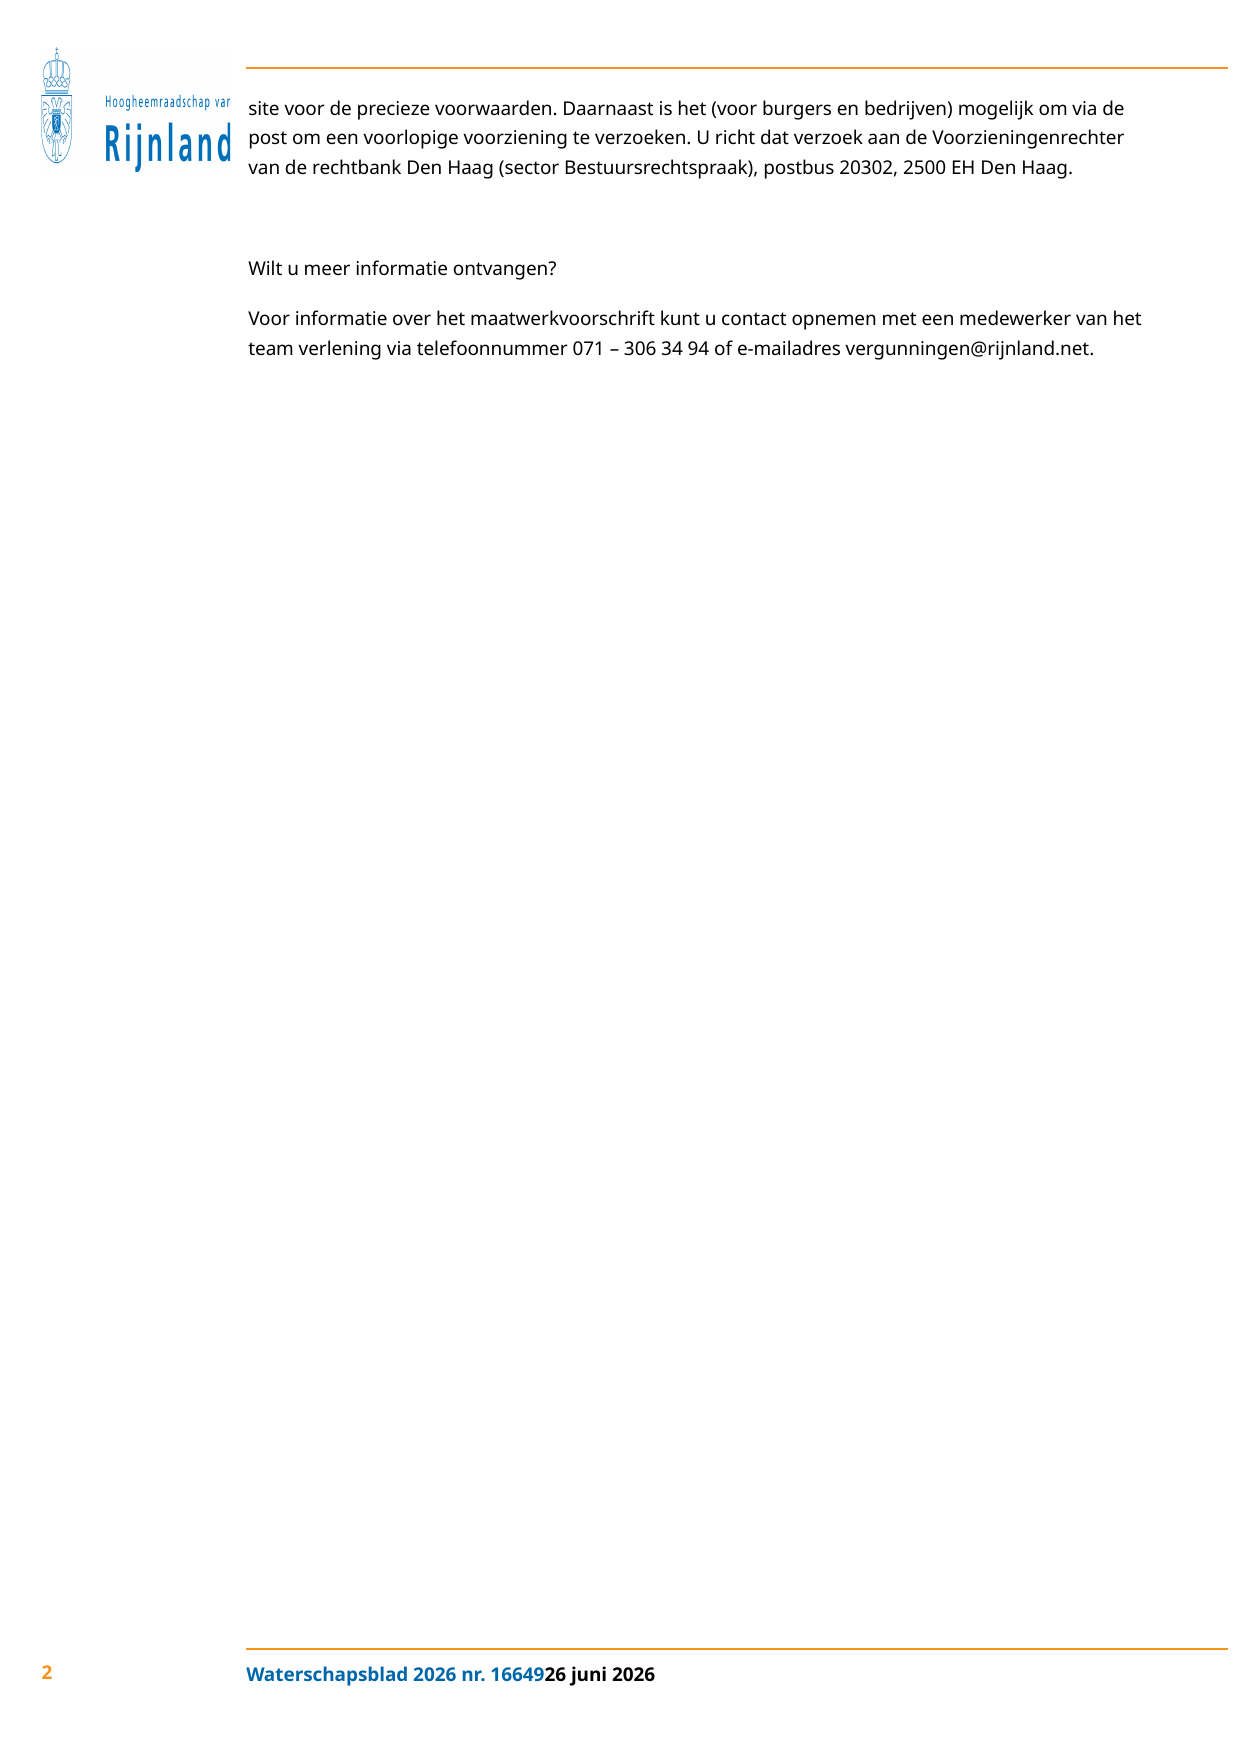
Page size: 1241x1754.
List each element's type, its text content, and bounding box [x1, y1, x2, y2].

text Wilt u meer informatie ontvangen? [248, 255, 1152, 281]
picture [41, 47, 231, 172]
text site voor de precieze voorwaarden. Daarnaast is het (voor burgers en bedrijven) mogelijk om via de post om een voorlopige voorziening te verzoeken. U richt dat verzoek aan de Voorzieningenrechter van de rechtbank Den Haag (sector Bestuursrechtspraak), postbus 20302, 2500 EH Den Haag. [248, 95, 1152, 180]
text Voor informatie over het maatwerkvoorschrift kunt u contact opnemen met een medewerker van het team verlening via telefoonnummer 071 – 306 34 94 of e-mailadres vergunningen@rijnland.net. [248, 305, 1152, 361]
